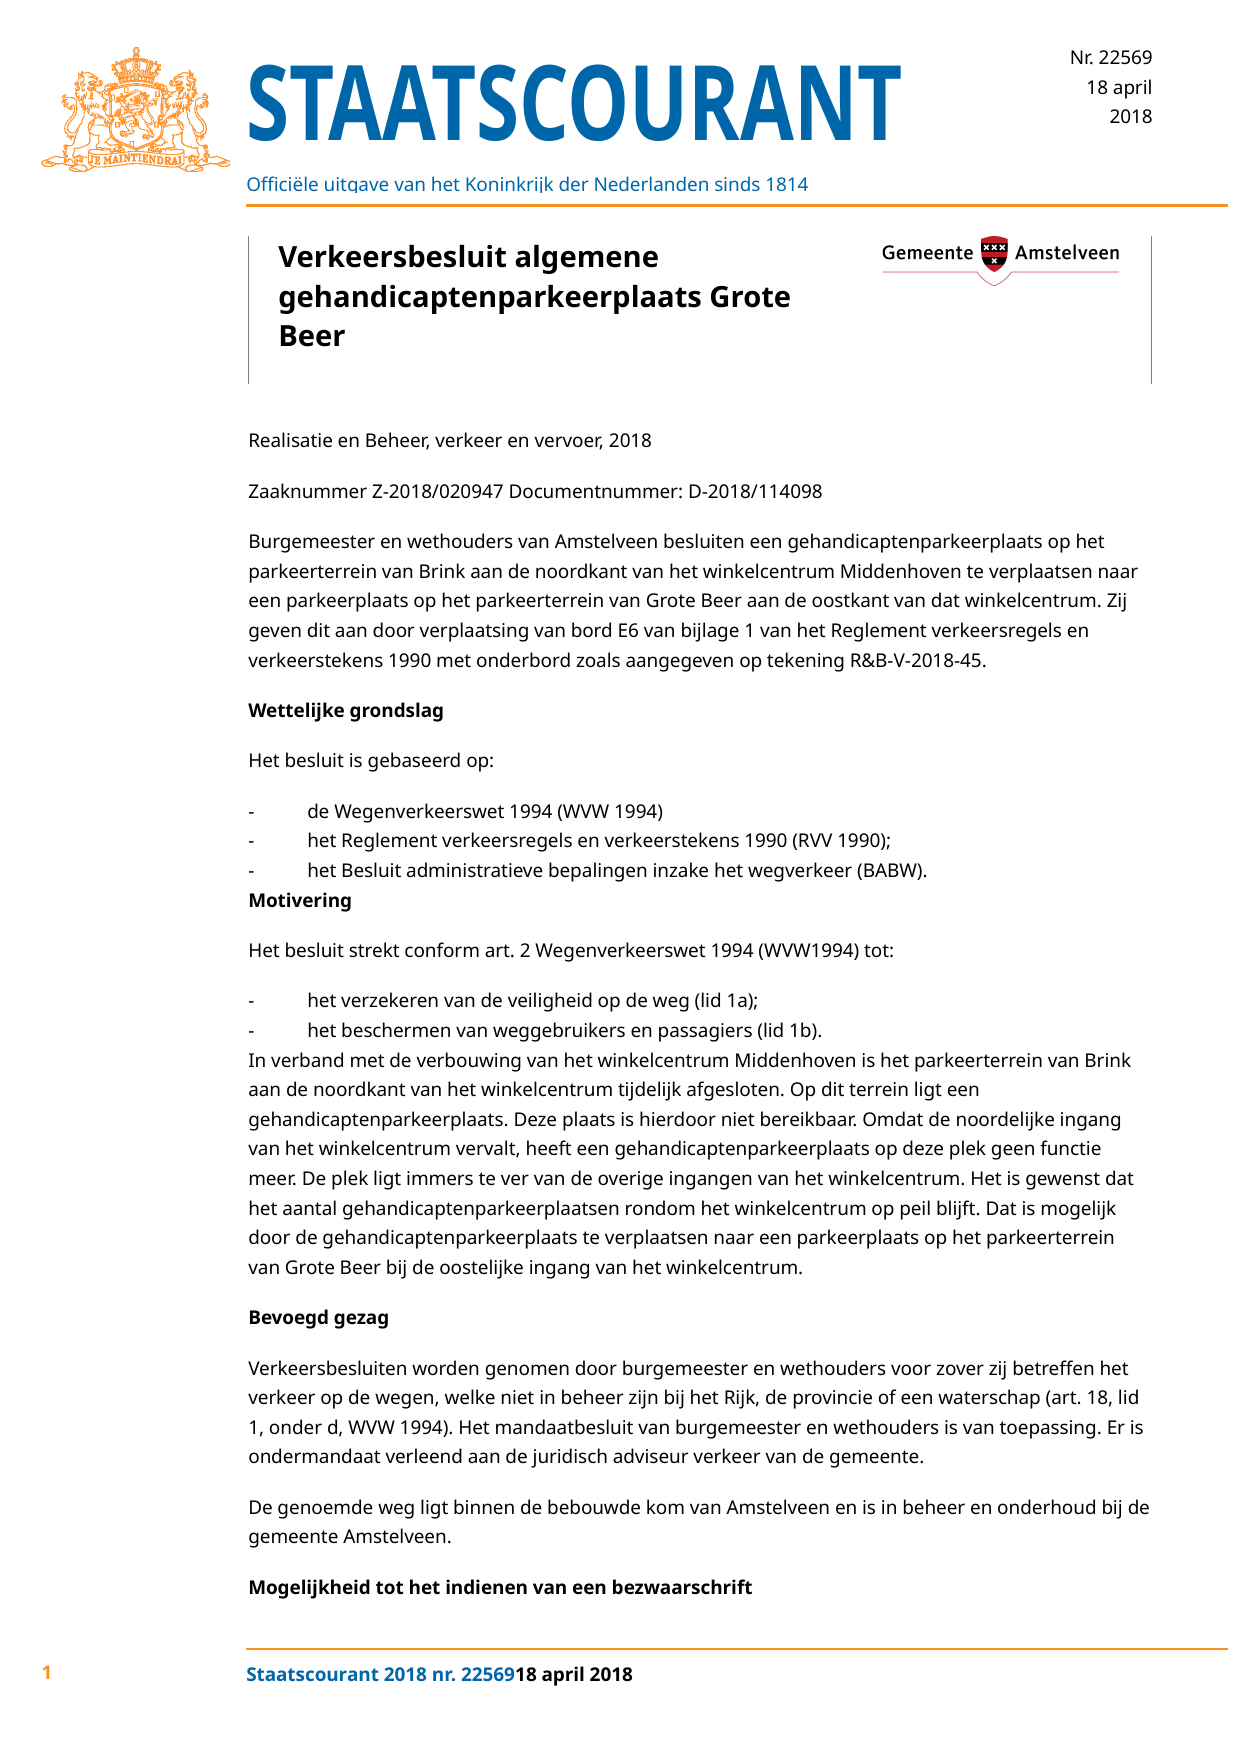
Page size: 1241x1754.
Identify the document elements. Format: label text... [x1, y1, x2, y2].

text Mogelijkheid tot het indienen van een bezwaarschrift [248, 1574, 1152, 1599]
text Wettelijke grondslag [248, 697, 1152, 723]
text Realisatie en Beheer, verkeer en vervoer, 2018 [248, 428, 1152, 453]
picture [882, 236, 1119, 286]
text Burgemeester en wethouders van Amstelveen besluiten een gehandicaptenparkeerplaats op het parkeerterrein van Brink aan de noordkant van het winkelcentrum Middenhoven te verplaatsen naar een parkeerplaats op het parkeerterrein van Grote Beer aan de oostkant van dat winkelcentrum. Zij geven dit aan door verplaatsing van bord E6 van bijlage 1 van het Reglement verkeersregels en verkeerstekens 1990 met onderbord zoals aangegeven op tekening R&B-V-2018-45. [248, 528, 1152, 672]
table_header [850, 236, 1151, 384]
list het Besluit administratieve bepalingen inzake het wegverkeer (BABW). [248, 857, 1152, 883]
text Het besluit is gebaseerd op: [248, 748, 1152, 773]
list het beschermen van weggebruikers en passagiers (lid 1b). [248, 1017, 1152, 1043]
text Het besluit strekt conform art. 2 Wegenverkeerswet 1994 (WVW1994) tot: [248, 937, 1152, 963]
list het Reglement verkeersregels en verkeerstekens 1990 (RVV 1990); [248, 828, 1152, 853]
text Bevoegd gezag [248, 1304, 1152, 1330]
picture [41, 47, 231, 172]
list het verzekeren van de veiligheid op de weg (lid 1a); [248, 988, 1152, 1013]
text Verkeersbesluiten worden genomen door burgemeester en wethouders voor zover zij betreffen het verkeer op de wegen, welke niet in beheer zijn bij het Rijk, de provincie of een waterschap (art. 18, lid 1, onder d, WVW 1994). Het mandaatbesluit van burgemeester en wethouders is van toepassing. Er is ondermandaat verleend aan de juridisch adviseur verkeer van de gemeente. [248, 1355, 1152, 1469]
list de Wegenverkeerswet 1994 (WVW 1994) [248, 798, 1152, 824]
text Zaaknummer Z-2018/020947 Documentnummer: D-2018/114098 [248, 478, 1152, 504]
text De genoemde weg ligt binnen de bebouwde kom van Amstelveen en is in beheer en onderhoud bij de gemeente Amstelveen. [248, 1494, 1152, 1549]
text In verband met de verbouwing van het winkelcentrum Middenhoven is het parkeerterrein van Brink aan de noordkant van het winkelcentrum tijdelijk afgesloten. Op dit terrein ligt een gehandicaptenparkeerplaats. Deze plaats is hierdoor niet bereikbaar. Omdat de noordelijke ingang van het winkelcentrum vervalt, heeft een gehandicaptenparkeerplaats op deze plek geen functie meer. De plek ligt immers te ver van de overige ingangen van het winkelcentrum. Het is gewenst dat het aantal gehandicaptenparkeerplaatsen rondom het winkelcentrum op peil blijft. Dat is mogelijk door de gehandicaptenparkeerplaats te verplaatsen naar een parkeerplaats op het parkeerterrein van Grote Beer bij de oostelijke ingang van het winkelcentrum. [248, 1047, 1152, 1279]
text Motivering [248, 887, 1152, 912]
table_header Verkeersbesluit algemene gehandicaptenparkeerplaats Grote Beer [249, 236, 850, 384]
